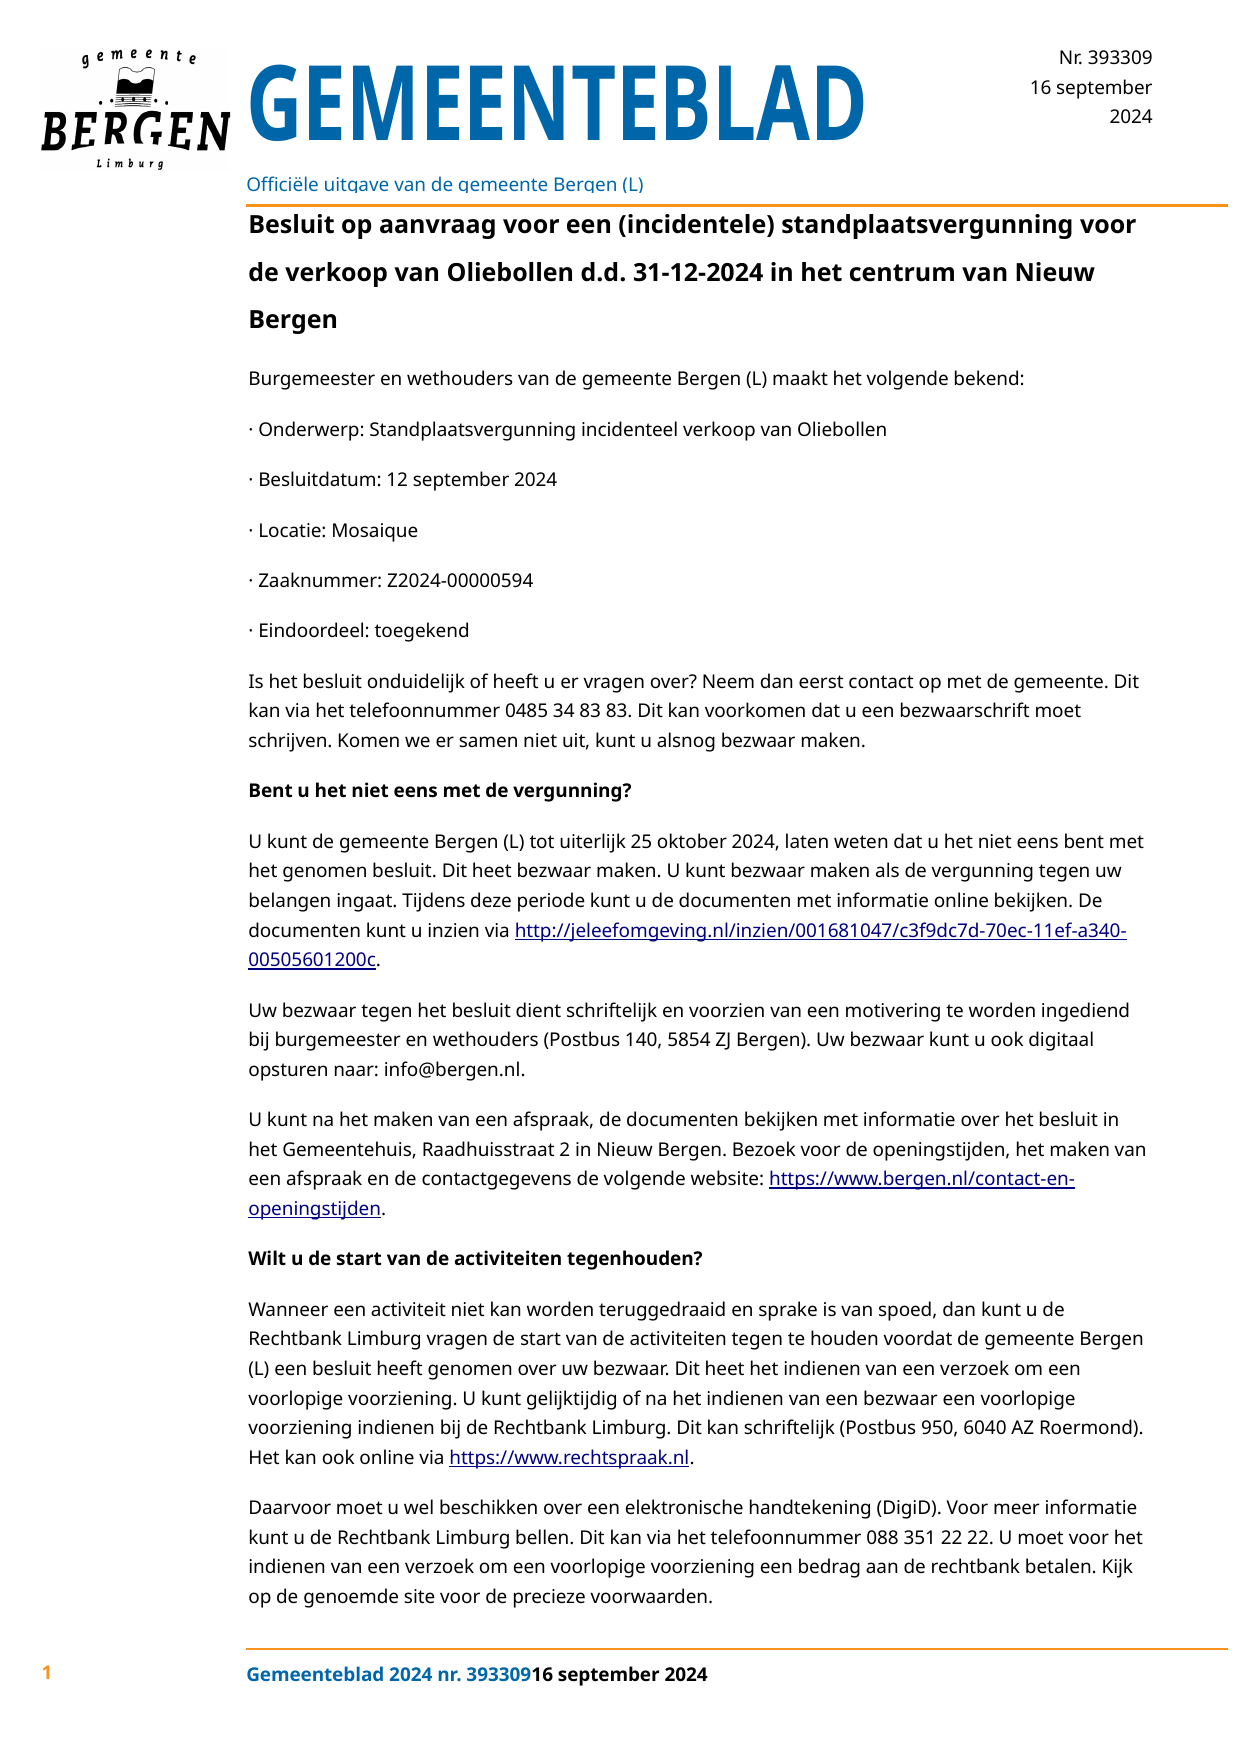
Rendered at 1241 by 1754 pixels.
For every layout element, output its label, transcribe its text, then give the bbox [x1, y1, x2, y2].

text Wanneer een activiteit niet kan worden teruggedraaid en sprake is van spoed, dan kunt u de Rechtbank Limburg vragen de start van de activiteiten tegen te houden voordat de gemeente Bergen (L) een besluit heeft genomen over uw bezwaar. Dit heet het indienen van een verzoek om een voorlopige voorziening. U kunt gelijktijdig of na het indienen van een bezwaar een voorlopige voorziening indienen bij de Rechtbank Limburg. Dit kan schriftelijk (Postbus 950, 6040 AZ Roermond). Het kan ook online via https://www.rechtspraak.nl. [248, 1296, 1152, 1469]
text · Besluitdatum: 12 september 2024 [248, 466, 1152, 492]
text · Onderwerp: Standplaatsvergunning incidenteel verkoop van Oliebollen [248, 416, 1152, 442]
text Besluit op aanvraag voor een (incidentele) standplaatsvergunning voor de verkoop van Oliebollen d.d. 31-12-2024 in het centrum van Nieuw Bergen [248, 207, 1152, 336]
text · Zaaknummer: Z2024-00000594 [248, 567, 1152, 593]
text · Eindoordeel: toegekend [248, 618, 1152, 643]
picture [41, 47, 231, 172]
text · Locatie: Mosaique [248, 517, 1152, 542]
text Is het besluit onduidelijk of heeft u er vragen over? Neem dan eerst contact op met de gemeente. Dit kan via het telefoonnummer 0485 34 83 83. Dit kan voorkomen dat u een bezwaarschrift moet schrijven. Komen we er samen niet uit, kunt u alsnog bezwaar maken. [248, 668, 1152, 753]
text Wilt u de start van de activiteiten tegenhouden? [248, 1246, 1152, 1271]
text U kunt na het maken van een afspraak, de documenten bekijken met informatie over het besluit in het Gemeentehuis, Raadhuisstraat 2 in Nieuw Bergen. Bezoek voor de openingstijden, het maken van een afspraak en de contactgegevens de volgende website: https://www.bergen.nl/contact-en-openingstijden. [248, 1106, 1152, 1221]
text U kunt de gemeente Bergen (L) tot uiterlijk 25 oktober 2024, laten weten dat u het niet eens bent met het genomen besluit. Dit heet bezwaar maken. U kunt bezwaar maken als de vergunning tegen uw belangen ingaat. Tijdens deze periode kunt u de documenten met informatie online bekijken. De documenten kunt u inzien via http://jeleefomgeving.nl/inzien/001681047/c3f9dc7d-70ec-11ef-a340-00505601200c. [248, 828, 1152, 972]
text Bent u het niet eens met de vergunning? [248, 778, 1152, 803]
text Burgemeester en wethouders van de gemeente Bergen (L) maakt het volgende bekend: [248, 366, 1152, 391]
text Daarvoor moet u wel beschikken over een elektronische handtekening (DigiD). Voor meer informatie kunt u de Rechtbank Limburg bellen. Dit kan via het telefoonnummer 088 351 22 22. U moet voor het indienen van een verzoek om een voorlopige voorziening een bedrag aan de rechtbank betalen. Kijk op de genoemde site voor de precieze voorwaarden. [248, 1494, 1152, 1609]
text Uw bezwaar tegen het besluit dient schriftelijk en voorzien van een motivering te worden ingediend bij burgemeester en wethouders (Postbus 140, 5854 ZJ Bergen). Uw bezwaar kunt u ook digitaal opsturen naar: info@bergen.nl. [248, 997, 1152, 1082]
